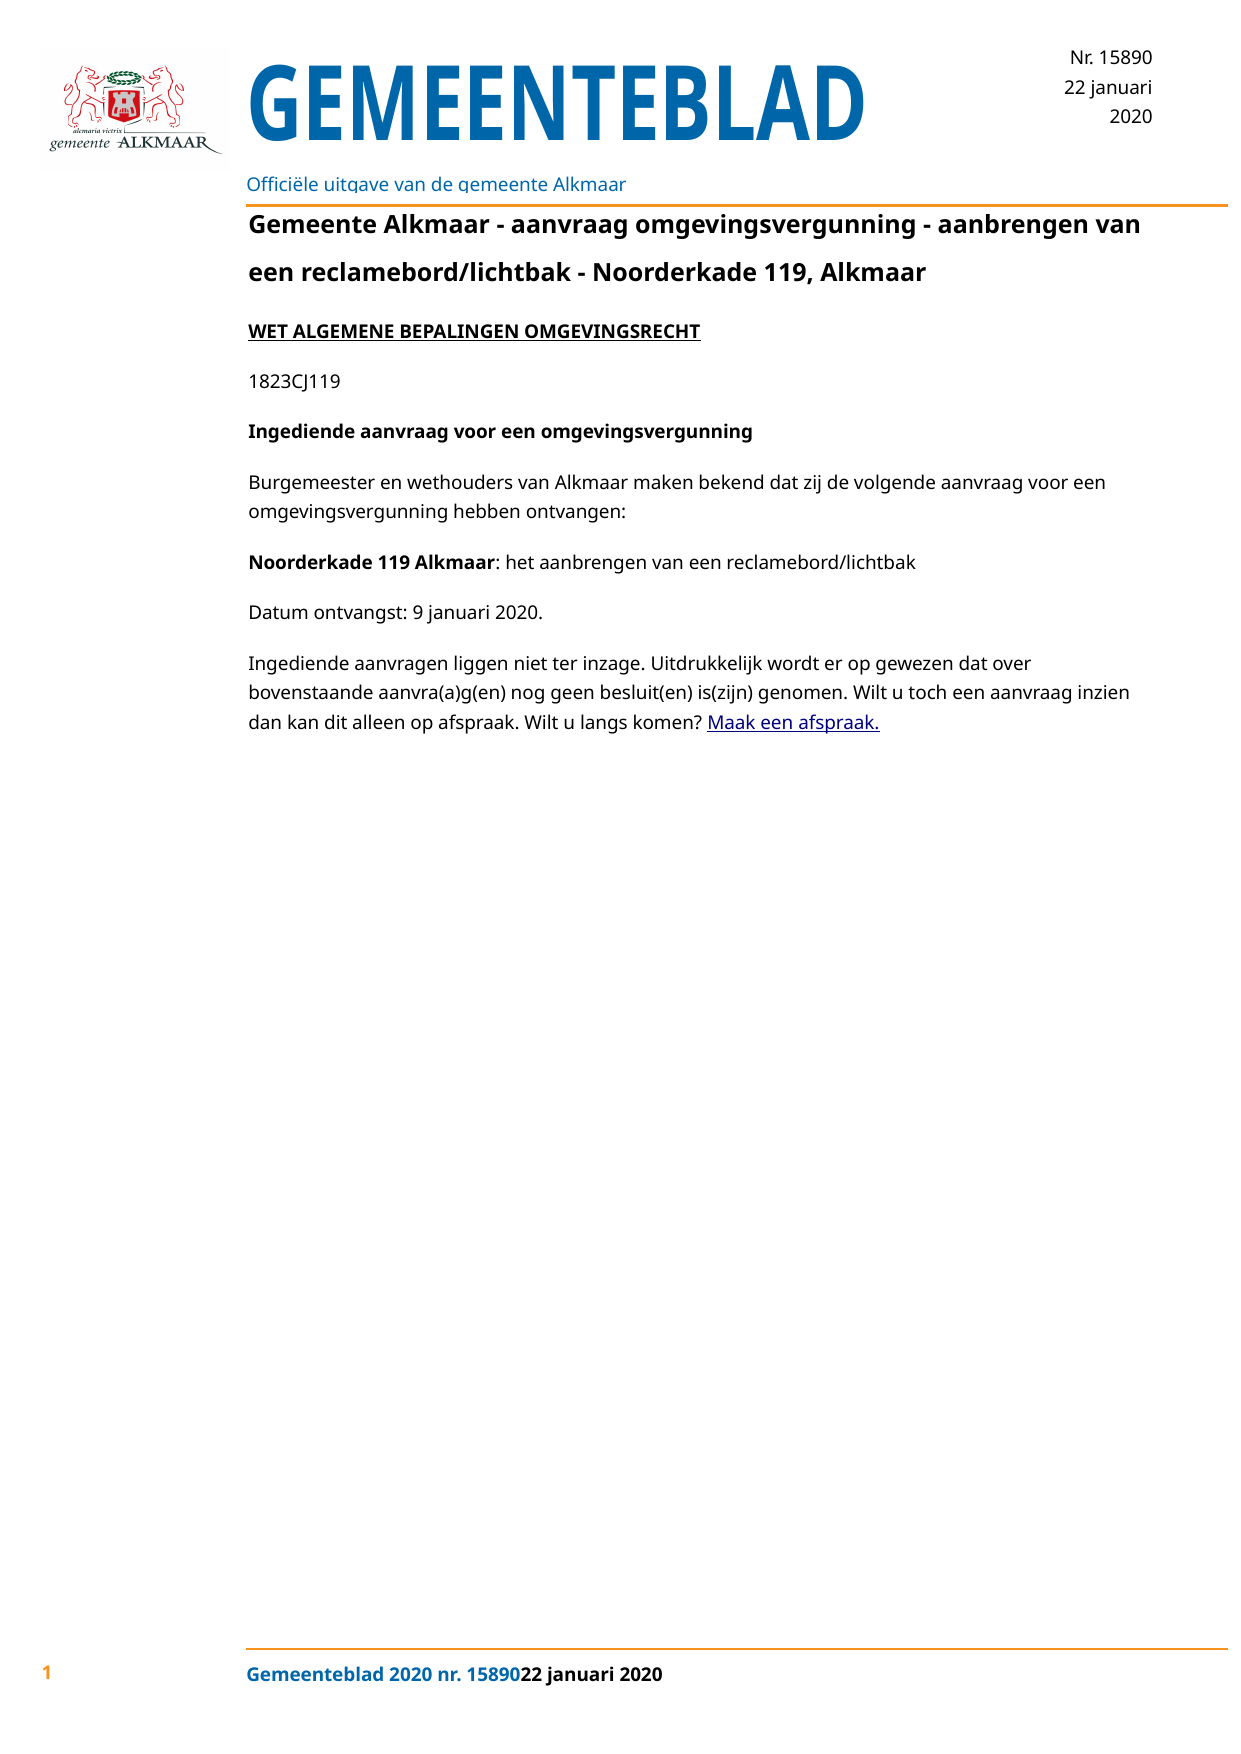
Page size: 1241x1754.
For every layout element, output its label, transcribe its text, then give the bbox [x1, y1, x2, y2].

text 1823CJ119 [248, 368, 1152, 394]
text Burgemeester en wethouders van Alkmaar maken bekend dat zij de volgende aanvraag voor een omgevingsvergunning hebben ontvangen: [248, 469, 1152, 524]
text Gemeente Alkmaar - aanvraag omgevingsvergunning - aanbrengen van een reclamebord/lichtbak - Noorderkade 119, Alkmaar [248, 207, 1152, 288]
text Ingediende aanvraag voor een omgevingsvergunning [248, 419, 1152, 444]
picture [41, 47, 231, 172]
text Datum ontvangst: 9 januari 2020. [248, 599, 1152, 625]
text Ingediende aanvragen liggen niet ter inzage. Uitdrukkelijk wordt er op gewezen dat over bovenstaande aanvra(a)g(en) nog geen besluit(en) is(zijn) genomen. Wilt u toch een aanvraag inzien dan kan dit alleen op afspraak. Wilt u langs komen? Maak een afspraak. [248, 650, 1152, 735]
text Noorderkade 119 Alkmaar: het aanbrengen van een reclamebord/lichtbak [248, 549, 1152, 575]
text WET ALGEMENE BEPALINGEN OMGEVINGSRECHT [248, 318, 1152, 344]
